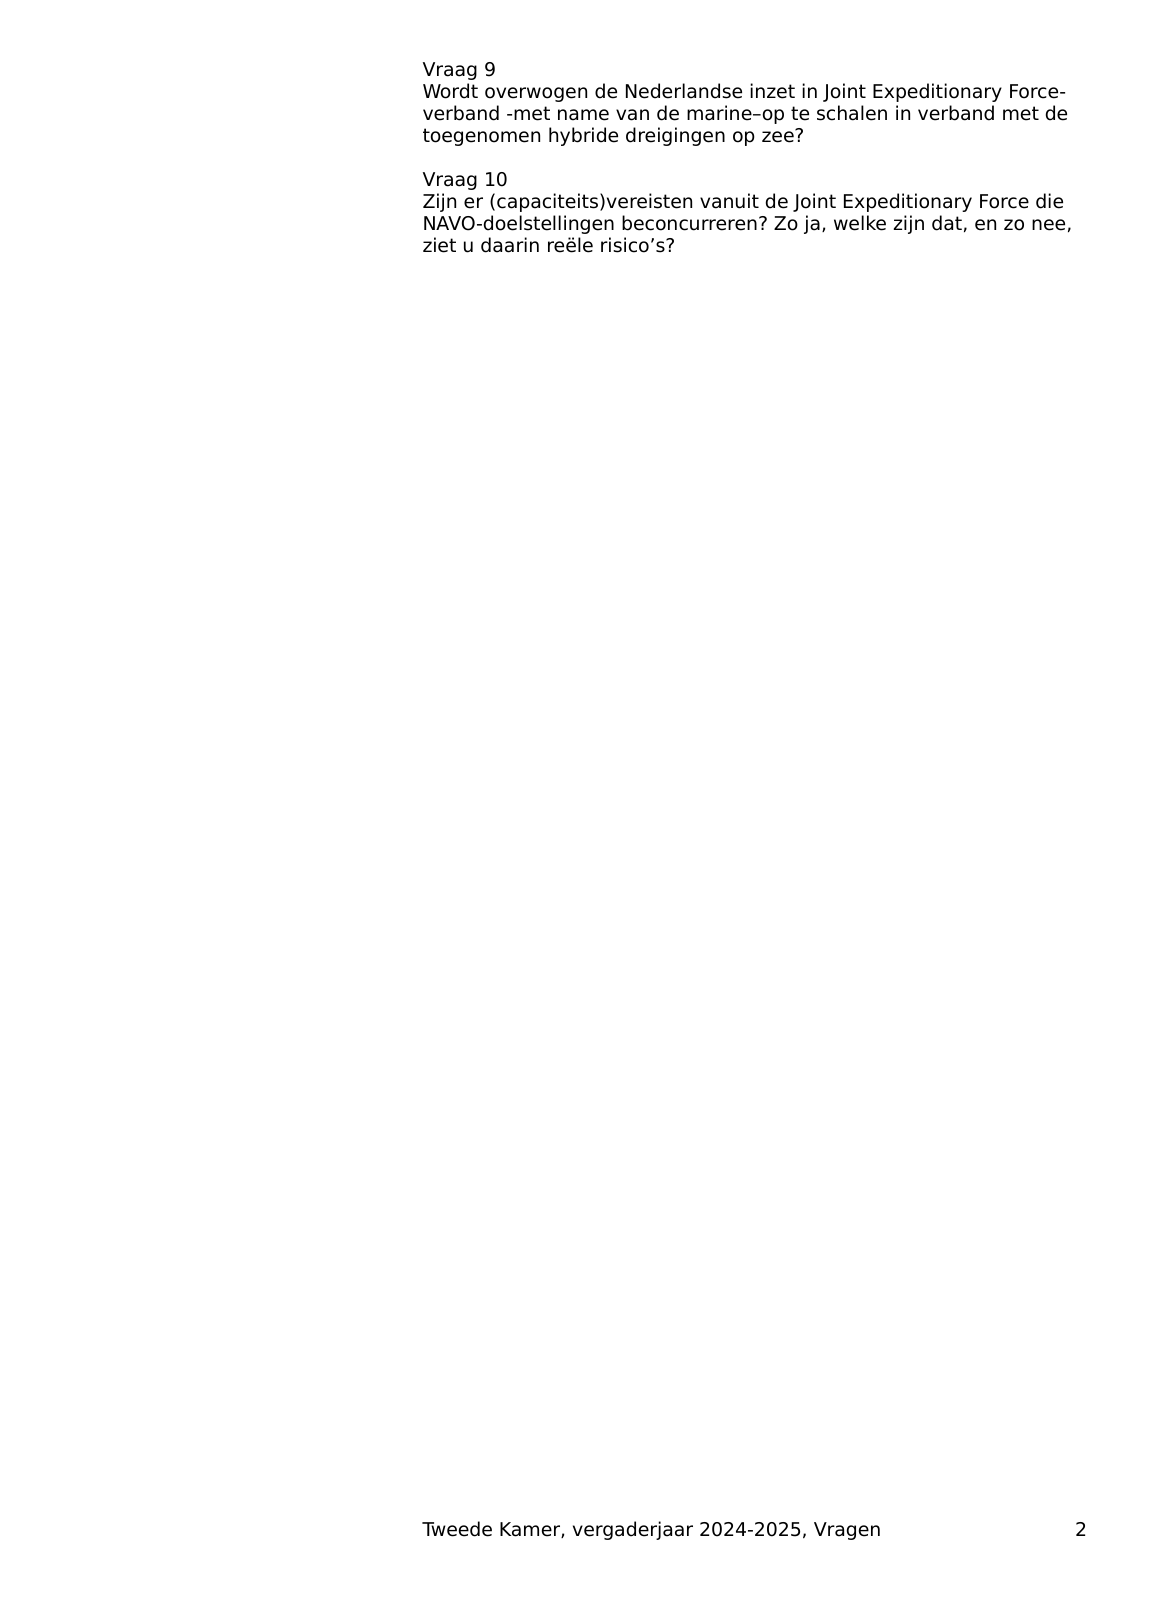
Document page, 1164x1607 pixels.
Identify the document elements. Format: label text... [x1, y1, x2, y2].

text Wordt overwogen de Nederlandse inzet in Joint Expeditionary Force-verband -met name van de marine–op te schalen in verband met de toegenomen hybride dreigingen op zee? [422, 81, 1087, 147]
text Vraag 10 [422, 169, 1087, 191]
text Zijn er (capaciteits)vereisten vanuit de Joint Expeditionary Force die NAVO-doelstellingen beconcurreren? Zo ja, welke zijn dat, en zo nee, ziet u daarin reële risico’s? [422, 191, 1087, 257]
text Vraag 9 [422, 59, 1087, 81]
